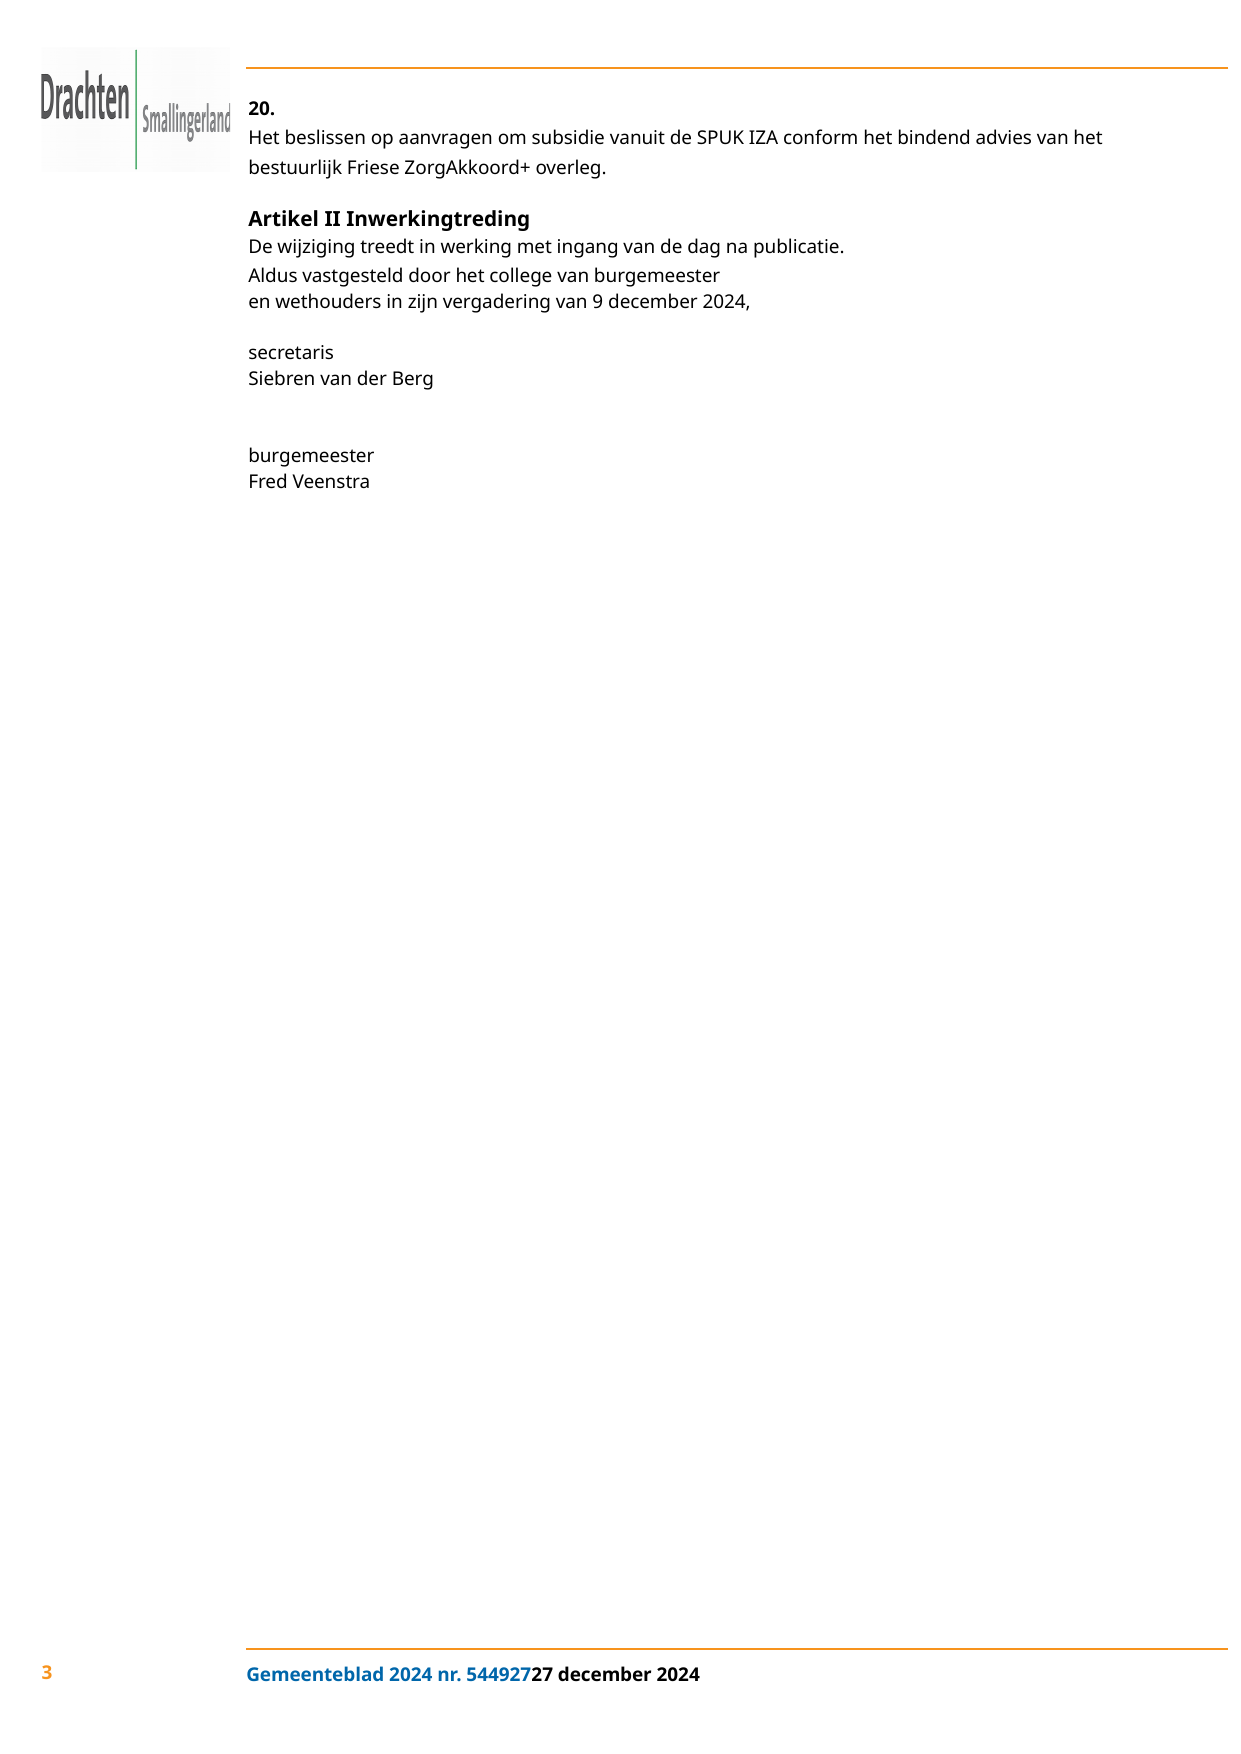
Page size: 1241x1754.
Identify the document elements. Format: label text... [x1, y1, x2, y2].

picture [41, 47, 231, 172]
text Aldus vastgesteld door het college van burgemeester [248, 262, 1152, 288]
text en wethouders in zijn vergadering van 9 december 2024, [248, 288, 1152, 314]
text De wijziging treedt in werking met ingang van de dag na publicatie. [248, 233, 1152, 258]
text Artikel II Inwerkingtreding [248, 204, 1152, 233]
text 20. [248, 95, 1152, 121]
text burgemeester [248, 442, 1152, 468]
text Fred Veenstra [248, 468, 1152, 494]
text Het beslissen op aanvragen om subsidie vanuit de SPUK IZA conform het bindend advies van het bestuurlijk Friese ZorgAkkoord+ overleg. [248, 124, 1152, 180]
text Siebren van der Berg [248, 365, 1152, 391]
text secretaris [248, 339, 1152, 365]
